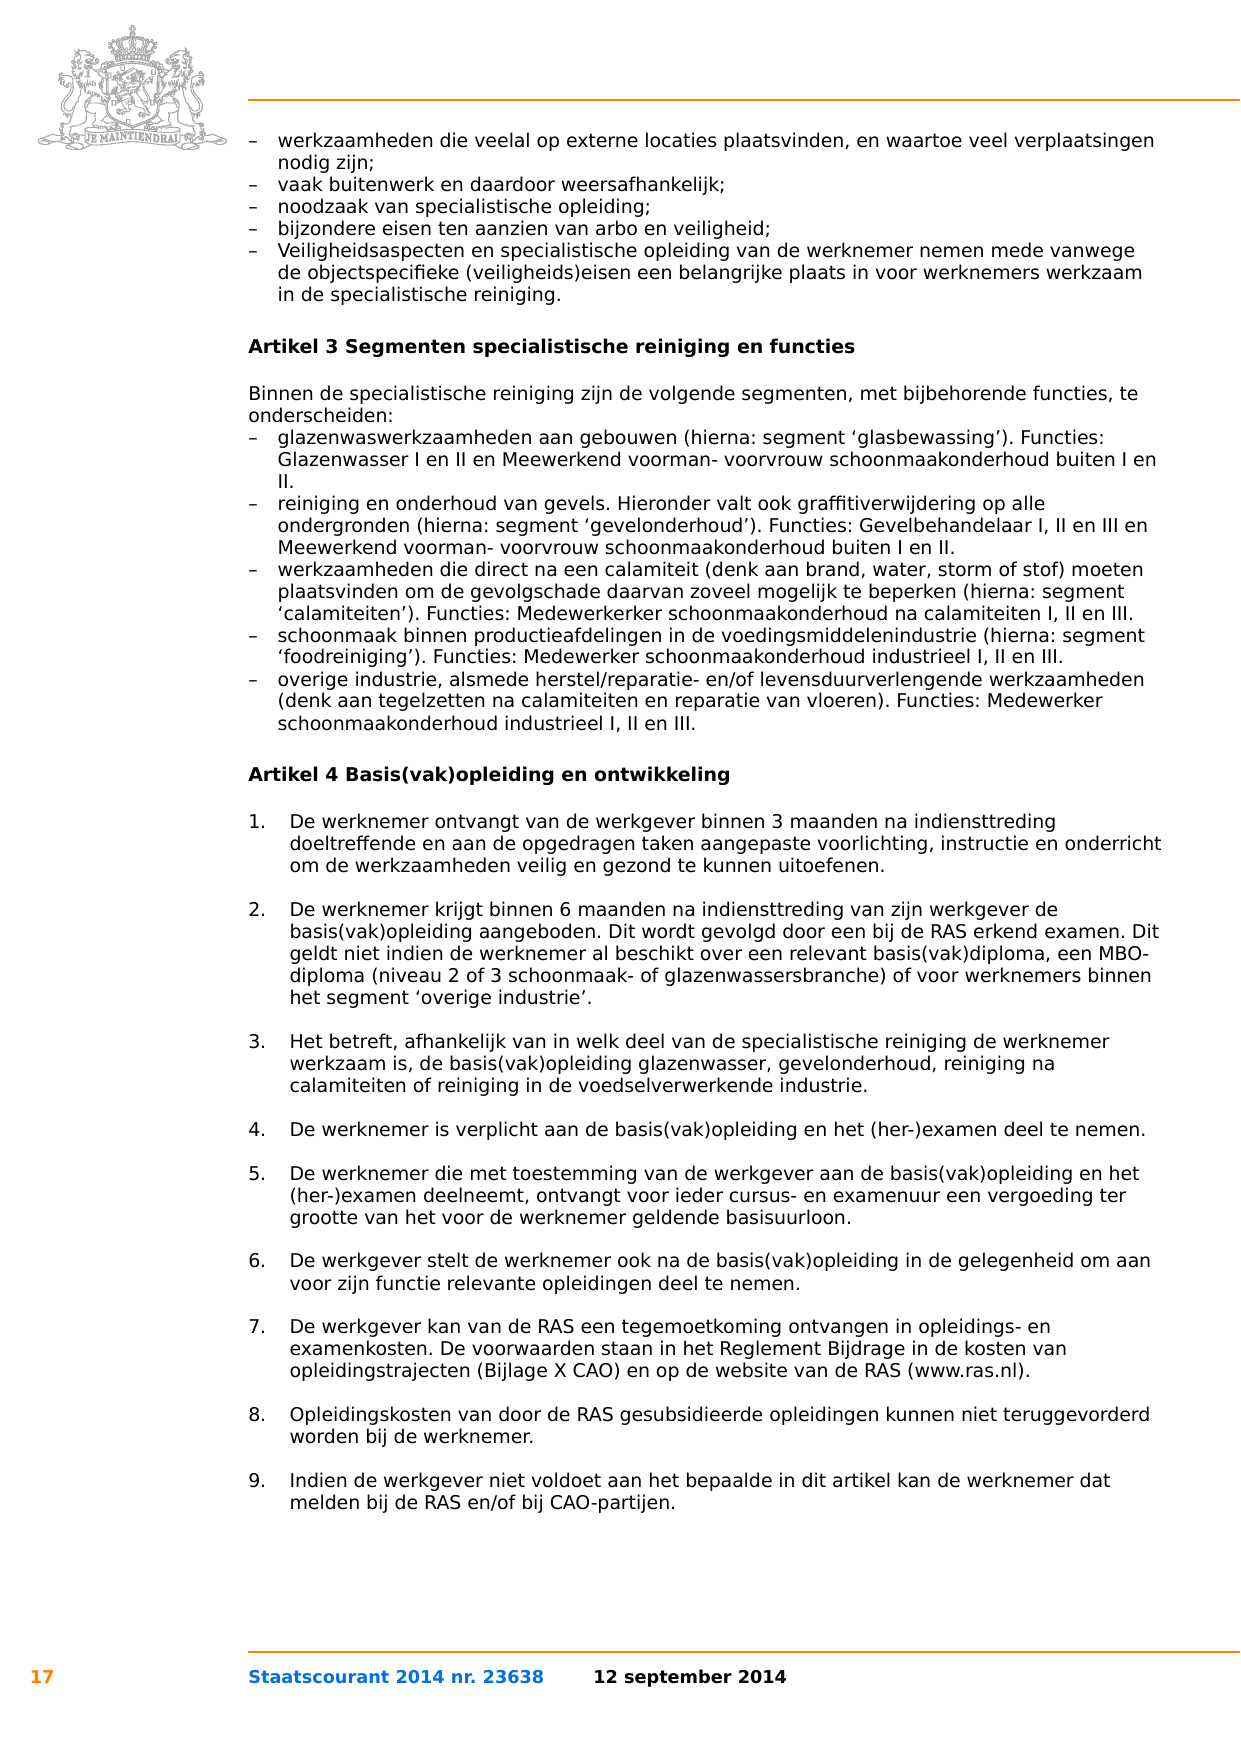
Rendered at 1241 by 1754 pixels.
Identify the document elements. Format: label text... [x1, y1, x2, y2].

text 1. De werknemer ontvangt van de werkgever binnen 3 maanden na indiensttreding doeltreffende en aan de opgedragen taken aangepaste voorlichting, instructie en onderricht om de werkzaamheden veilig en gezond te kunnen uitoefenen. [248, 811, 1163, 877]
subtitle Artikel 3 Segmenten specialistische reiniging en functies [248, 336, 1163, 358]
text Binnen de specialistische reiniging zijn de volgende segmenten, met bijbehorende functies, te onderscheiden: [248, 383, 1163, 427]
text – werkzaamheden die direct na een calamiteit (denk aan brand, water, storm of stof) moeten plaatsvinden om de gevolgschade daarvan zoveel mogelijk te beperken (hierna: segment ‘calamiteiten’). Functies: Medewerkerker schoonmaakonderhoud na calamiteiten I, II en III. [248, 558, 1163, 624]
text – schoonmaak binnen productieafdelingen in de voedingsmiddelenindustrie (hierna: segment ‘foodreiniging’). Functies: Medewerker schoonmaakonderhoud industrieel I, II en III. [248, 624, 1163, 668]
text 5. De werknemer die met toestemming van de werkgever aan de basis(vak)opleiding en het (her-)examen deelneemt, ontvangt voor ieder cursus- en examenuur een vergoeding ter grootte van het voor de werknemer geldende basisuurloon. [248, 1163, 1163, 1228]
text 6. De werkgever stelt de werknemer ook na de basis(vak)opleiding in de gelegenheid om aan voor zijn functie relevante opleidingen deel te nemen. [248, 1250, 1163, 1294]
text – reiniging en onderhoud van gevels. Hieronder valt ook graffitiverwijdering op alle ondergronden (hierna: segment ‘gevelonderhoud’). Functies: Gevelbehandelaar I, II en III en Meewerkend voorman- voorvrouw schoonmaakonderhoud buiten I en II. [248, 493, 1163, 558]
text – noodzaak van specialistische opleiding; [248, 196, 1163, 218]
text 7. De werkgever kan van de RAS een tegemoetkoming ontvangen in opleidings- en examenkosten. De voorwaarden staan in het Reglement Bijdrage in de kosten van opleidingstrajecten (Bijlage X CAO) en op de website van de RAS (www.ras.nl). [248, 1316, 1163, 1382]
text – bijzondere eisen ten aanzien van arbo en veiligheid; [248, 218, 1163, 240]
text 2. De werknemer krijgt binnen 6 maanden na indiensttreding van zijn werkgever de basis(vak)opleiding aangeboden. Dit wordt gevolgd door een bij de RAS erkend examen. Dit geldt niet indien de werknemer al beschikt over een relevant basis(vak)diploma, een MBO-diploma (niveau 2 of 3 schoonmaak- of glazenwassersbranche) of voor werknemers binnen het segment ‘overige industrie’. [248, 899, 1163, 1009]
text – vaak buitenwerk en daardoor weersafhankelijk; [248, 174, 1163, 196]
subtitle Artikel 4 Basis(vak)opleiding en ontwikkeling [248, 764, 1163, 786]
text 9. Indien de werkgever niet voldoet aan het bepaalde in dit artikel kan de werknemer dat melden bij de RAS en/of bij CAO-partijen. [248, 1470, 1163, 1514]
picture [38, 25, 227, 150]
text – Veiligheidsaspecten en specialistische opleiding van de werknemer nemen mede vanwege de objectspecifieke (veiligheids)eisen een belangrijke plaats in voor werknemers werkzaam in de specialistische reiniging. [248, 240, 1163, 306]
text – overige industrie, alsmede herstel/reparatie- en/of levensduurverlengende werkzaamheden (denk aan tegelzetten na calamiteiten en reparatie van vloeren). Functies: Medewerker schoonmaakonderhoud industrieel I, II en III. [248, 668, 1163, 734]
text 3. Het betreft, afhankelijk van in welk deel van de specialistische reiniging de werknemer werkzaam is, de basis(vak)opleiding glazenwasser, gevelonderhoud, reiniging na calamiteiten of reiniging in de voedselverwerkende industrie. [248, 1031, 1163, 1097]
text – glazenwaswerkzaamheden aan gebouwen (hierna: segment ‘glasbewassing’). Functies: Glazenwasser I en II en Meewerkend voorman- voorvrouw schoonmaakonderhoud buiten I en II. [248, 427, 1163, 493]
text – werkzaamheden die veelal op externe locaties plaatsvinden, en waartoe veel verplaatsingen nodig zijn; [248, 130, 1163, 174]
text 4. De werknemer is verplicht aan de basis(vak)opleiding en het (her-)examen deel te nemen. [248, 1119, 1163, 1141]
text 8. Opleidingskosten van door de RAS gesubsidieerde opleidingen kunnen niet teruggevorderd worden bij de werknemer. [248, 1404, 1163, 1448]
